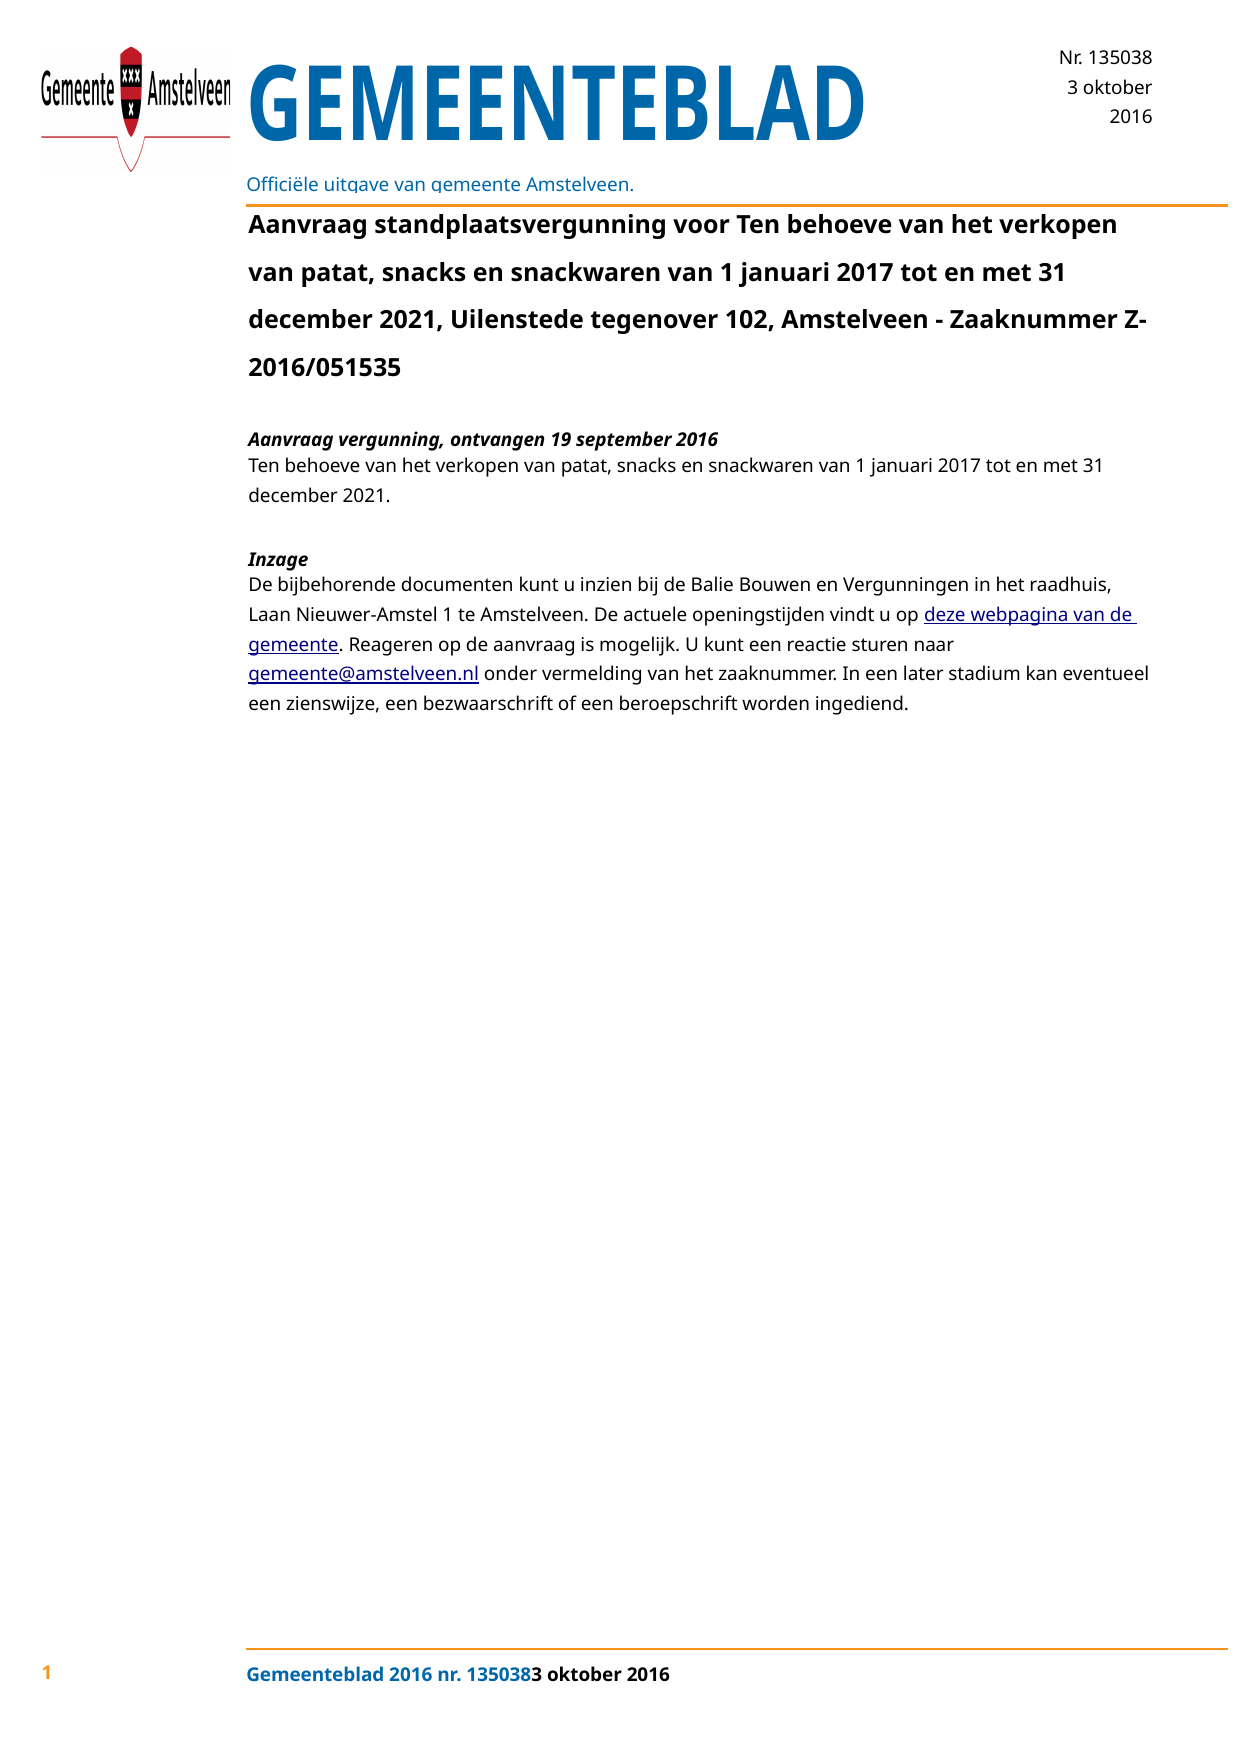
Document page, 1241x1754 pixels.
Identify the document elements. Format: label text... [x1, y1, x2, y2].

text Ten behoeve van het verkopen van patat, snacks en snackwaren van 1 januari 2017 tot en met 31 december 2021. [248, 452, 1152, 508]
text De bijbehorende documenten kunt u inzien bij de Balie Bouwen en Vergunningen in het raadhuis, Laan Nieuwer-Amstel 1 te Amstelveen. De actuele openingstijden vindt u op deze webpagina van de gemeente. Reageren op de aanvraag is mogelijk. U kunt een reactie sturen naar gemeente@amstelveen.nl onder vermelding van het zaaknummer. In een later stadium kan eventueel een zienswijze, een bezwaarschrift of een beroepschrift worden ingediend. [248, 572, 1152, 716]
text Inzage [248, 546, 1152, 572]
text Aanvraag standplaatsvergunning voor Ten behoeve van het verkopen van patat, snacks en snackwaren van 1 januari 2017 tot en met 31 december 2021, Uilenstede tegenover 102, Amstelveen - Zaaknummer Z-2016/051535 [248, 207, 1152, 384]
picture [41, 47, 231, 172]
text Aanvraag vergunning, ontvangen 19 september 2016 [248, 427, 1152, 452]
